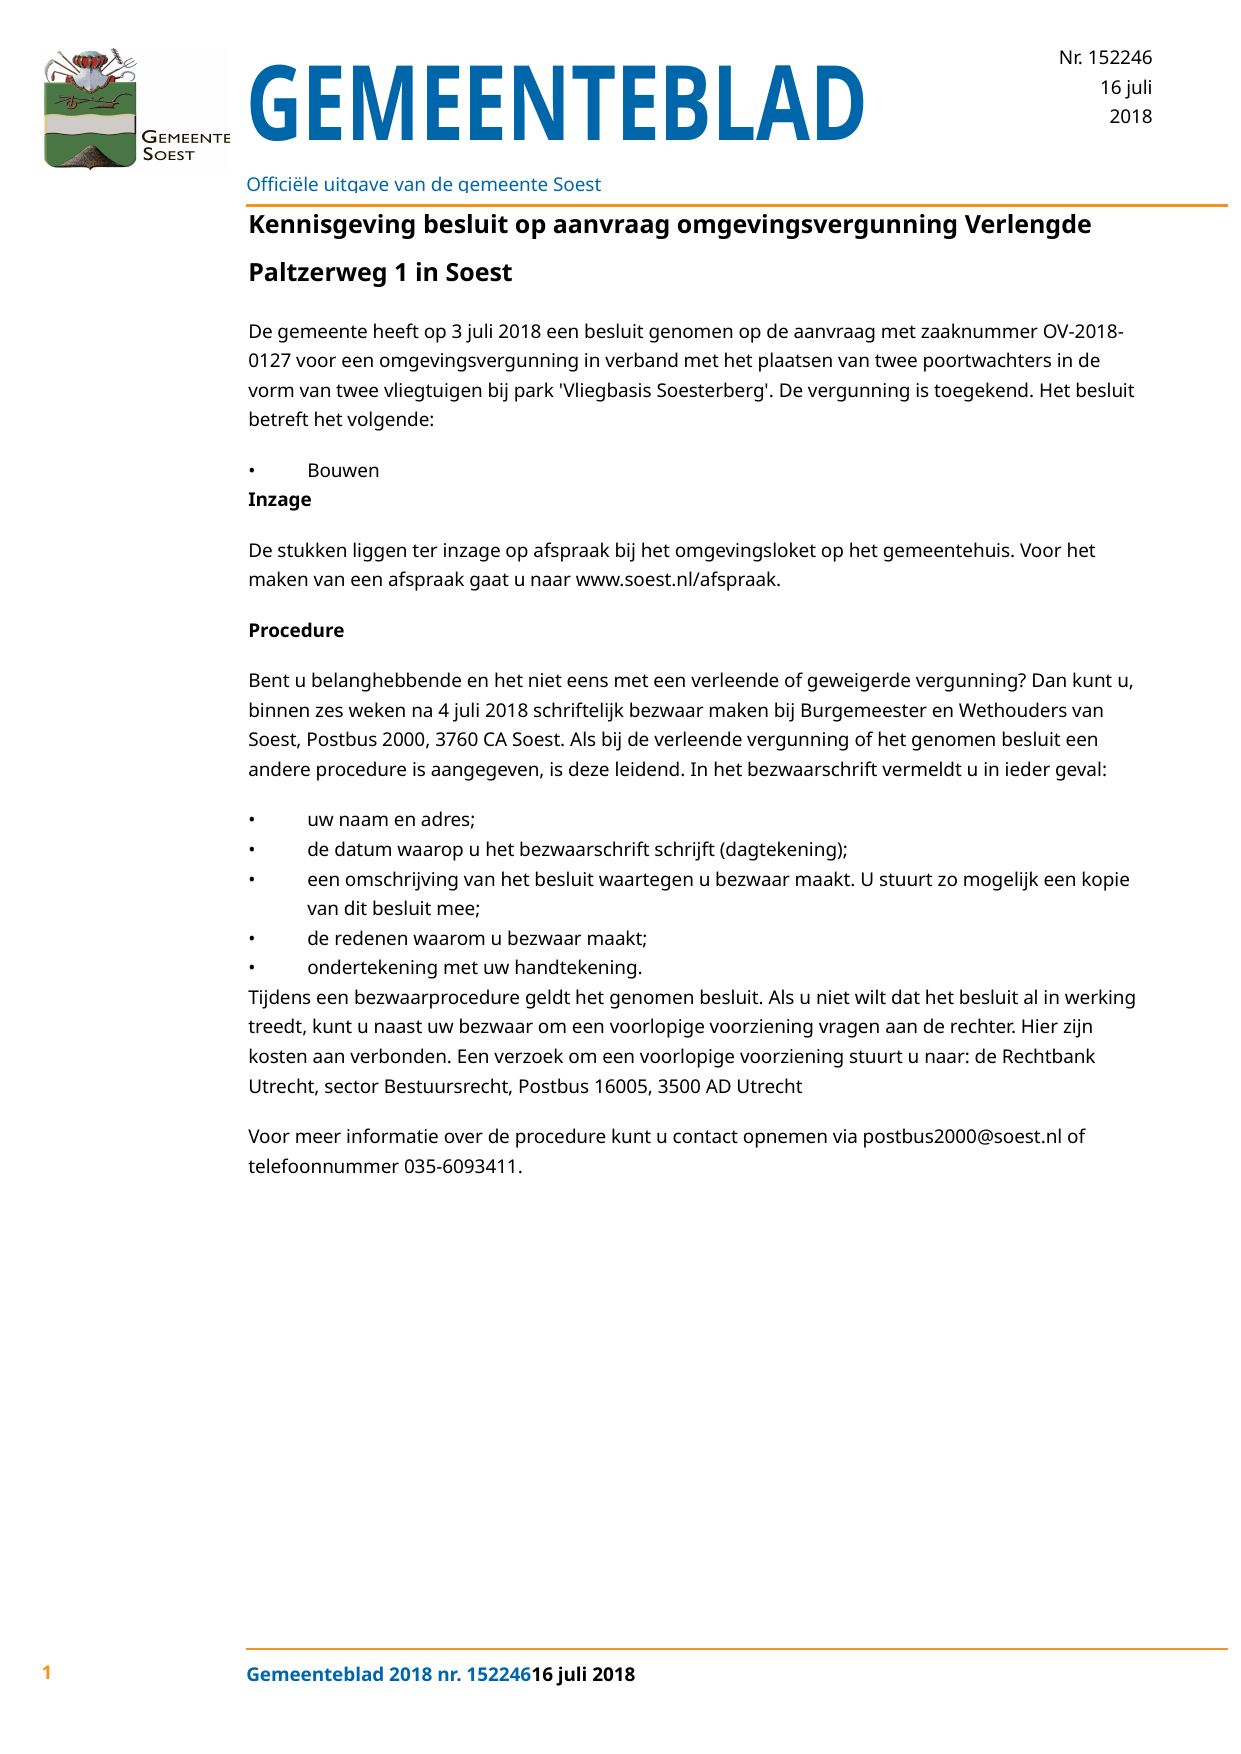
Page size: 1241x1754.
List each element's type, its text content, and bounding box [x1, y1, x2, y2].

text Voor meer informatie over de procedure kunt u contact opnemen via postbus2000@soest.nl of telefoonnummer 035-6093411. [248, 1123, 1152, 1179]
text Kennisgeving besluit op aanvraag omgevingsvergunning Verlengde Paltzerweg 1 in Soest [248, 207, 1152, 288]
list de redenen waarom u bezwaar maakt; [248, 925, 1152, 951]
picture [41, 47, 231, 172]
list uw naam en adres; [248, 807, 1152, 832]
text Inzage [248, 487, 1152, 512]
list een omschrijving van het besluit waartegen u bezwaar maakt. U stuurt zo mogelijk een kopie van dit besluit mee; [248, 866, 1152, 921]
list de datum waarop u het bezwaarschrift schrijft (dagtekening); [248, 836, 1152, 862]
text De stukken liggen ter inzage op afspraak bij het omgevingsloket op het gemeentehuis. Voor het maken van een afspraak gaat u naar www.soest.nl/afspraak. [248, 537, 1152, 592]
list Bouwen [248, 457, 1152, 483]
list ondertekening met uw handtekening. [248, 954, 1152, 980]
text Tijdens een bezwaarprocedure geldt het genomen besluit. Als u niet wilt dat het besluit al in werking treedt, kunt u naast uw bezwaar om een voorlopige voorziening vragen aan de rechter. Hier zijn kosten aan verbonden. Een verzoek om een voorlopige voorziening stuurt u naar: de Rechtbank Utrecht, sector Bestuursrecht, Postbus 16005, 3500 AD Utrecht [248, 984, 1152, 1099]
text Procedure [248, 617, 1152, 643]
text De gemeente heeft op 3 juli 2018 een besluit genomen op de aanvraag met zaaknummer OV-2018-0127 voor een omgevingsvergunning in verband met het plaatsen van twee poortwachters in de vorm van twee vliegtuigen bij park 'Vliegbasis Soesterberg'. De vergunning is toegekend. Het besluit betreft het volgende: [248, 318, 1152, 432]
text Bent u belanghebbende en het niet eens met een verleende of geweigerde vergunning? Dan kunt u, binnen zes weken na 4 juli 2018 schriftelijk bezwaar maken bij Burgemeester en Wethouders van Soest, Postbus 2000, 3760 CA Soest. Als bij de verleende vergunning of het genomen besluit een andere procedure is aangegeven, is deze leidend. In het bezwaarschrift vermeldt u in ieder geval: [248, 667, 1152, 782]
